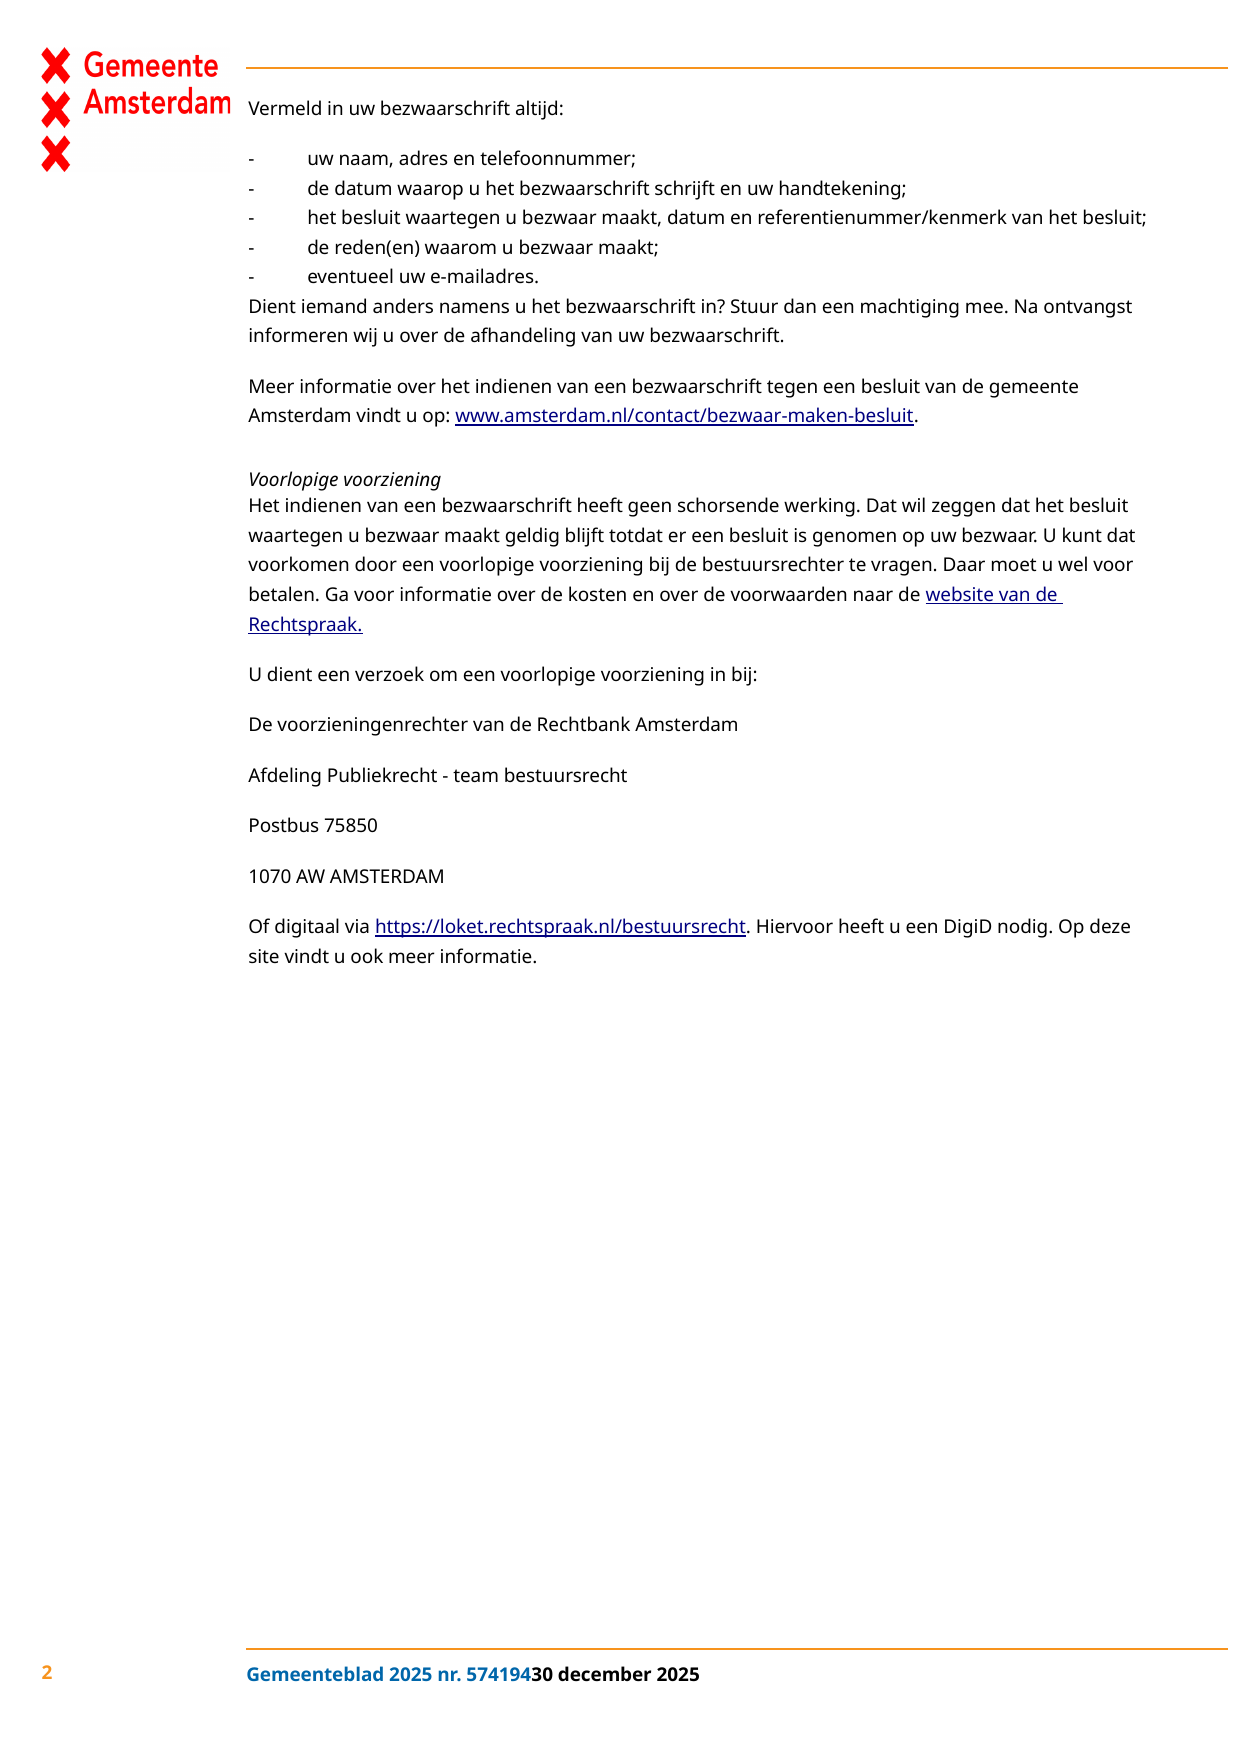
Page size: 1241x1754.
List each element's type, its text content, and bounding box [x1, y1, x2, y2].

text U dient een verzoek om een voorlopige voorziening in bij: [248, 661, 1152, 687]
text Dient iemand anders namens u het bezwaarschrift in? Stuur dan een machtiging mee. Na ontvangst informeren wij u over de afhandeling van uw bezwaarschrift. [248, 293, 1152, 348]
text De voorzieningenrechter van de Rechtbank Amsterdam [248, 712, 1152, 737]
text Voorlopige voorziening [248, 467, 1152, 492]
text Postbus 75850 [248, 812, 1152, 838]
text Vermeld in uw bezwaarschrift altijd: [248, 95, 1152, 121]
list de datum waarop u het bezwaarschrift schrijft en uw handtekening; [248, 175, 1152, 201]
list de reden(en) waarom u bezwaar maakt; [248, 234, 1152, 260]
list eventueel uw e-mailadres. [248, 263, 1152, 289]
text Het indienen van een bezwaarschrift heeft geen schorsende werking. Dat wil zeggen dat het besluit waartegen u bezwaar maakt geldig blijft totdat er een besluit is genomen op uw bezwaar. U kunt dat voorkomen door een voorlopige voorziening bij de bestuursrechter te vragen. Daar moet u wel voor betalen. Ga voor informatie over de kosten en over de voorwaarden naar de website van de Rechtspraak. [248, 492, 1152, 636]
list het besluit waartegen u bezwaar maakt, datum en referentienummer/kenmerk van het besluit; [248, 204, 1152, 230]
text Of digitaal via https://loket.rechtspraak.nl/bestuursrecht. Hiervoor heeft u een DigiD nodig. Op deze site vindt u ook meer informatie. [248, 913, 1152, 968]
text Afdeling Publiekrecht - team bestuursrecht [248, 762, 1152, 788]
text Meer informatie over het indienen van een bezwaarschrift tegen een besluit van de gemeente Amsterdam vindt u op: www.amsterdam.nl/contact/bezwaar-maken-besluit. [248, 373, 1152, 428]
picture [41, 47, 231, 172]
list uw naam, adres en telefoonnummer; [248, 145, 1152, 171]
text 1070 AW AMSTERDAM [248, 863, 1152, 888]
